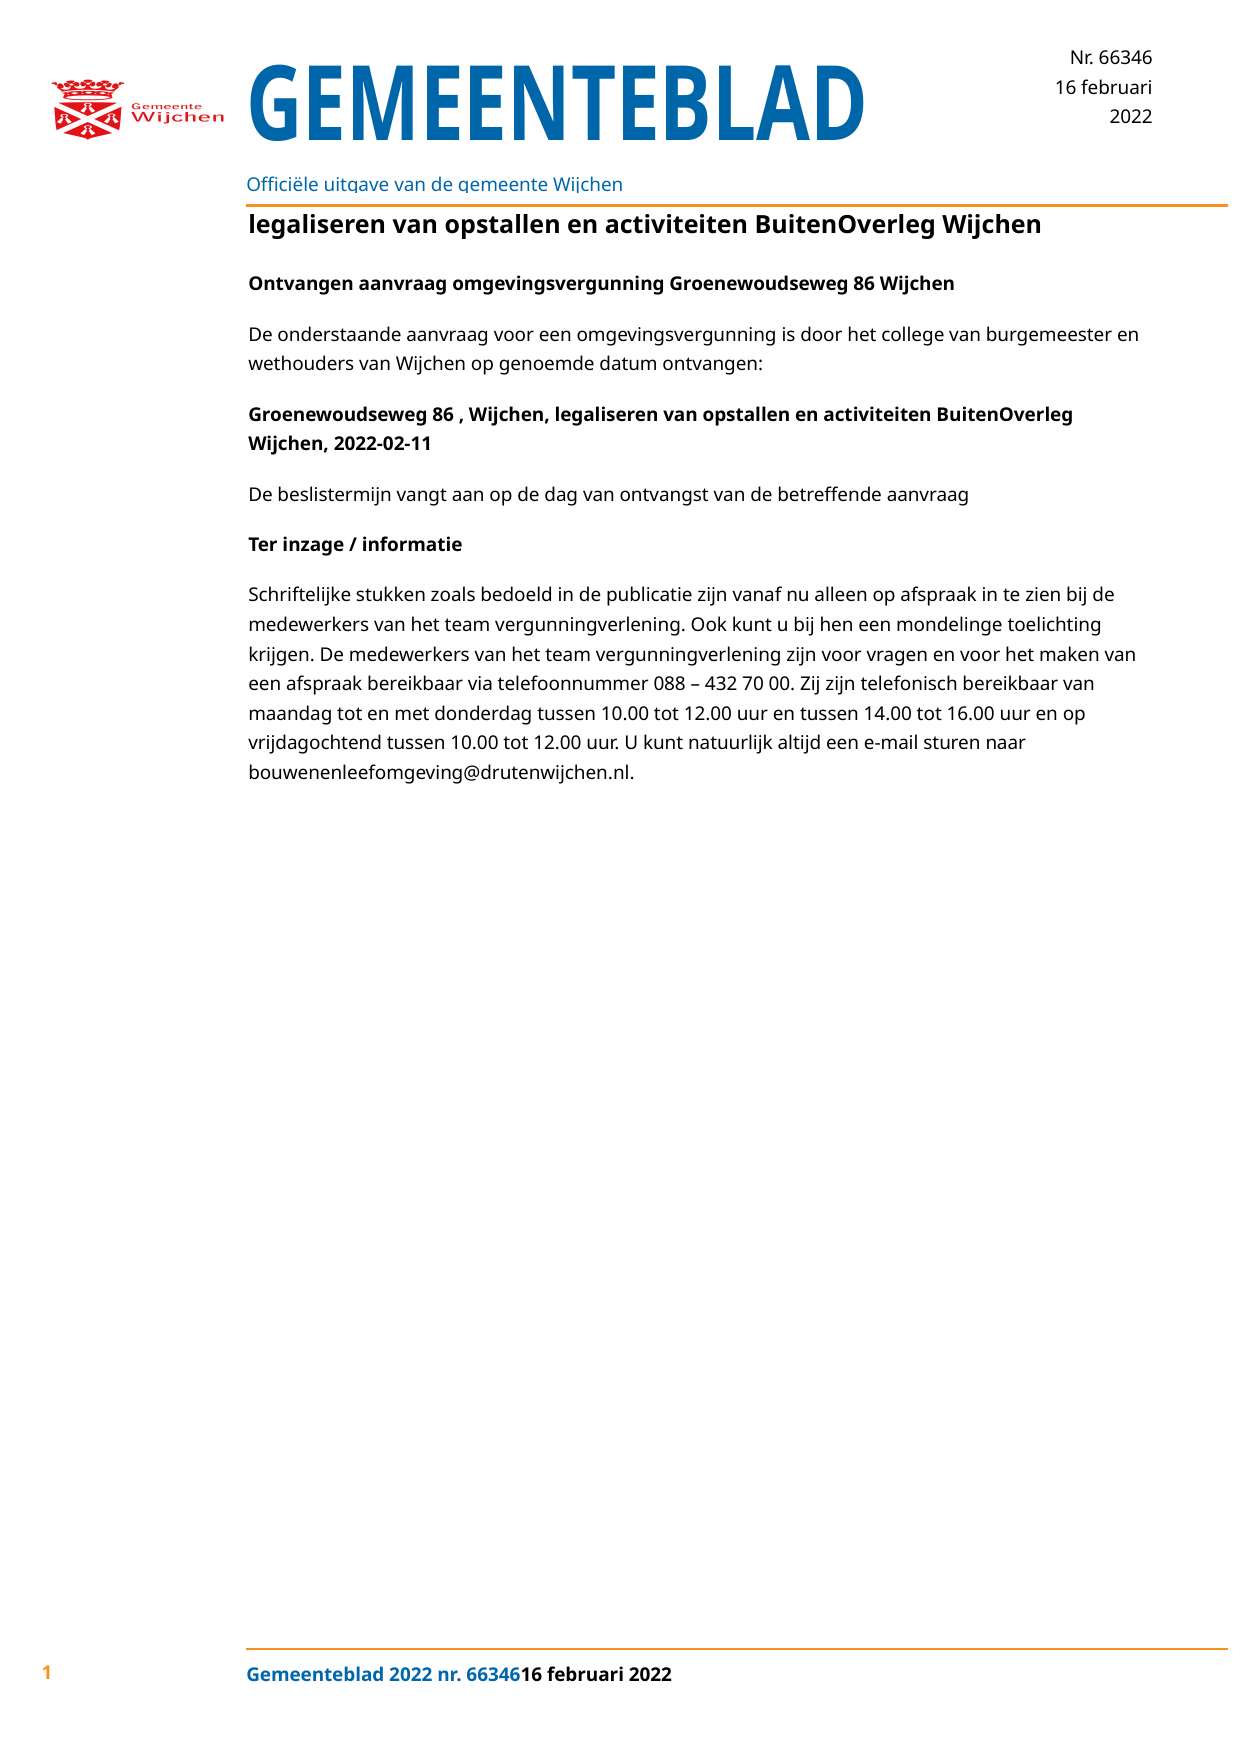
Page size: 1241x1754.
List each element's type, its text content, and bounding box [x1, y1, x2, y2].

picture [41, 47, 231, 172]
text Ontvangen aanvraag omgevingsvergunning Groenewoudseweg 86 Wijchen [248, 270, 1152, 296]
text Ter inzage / informatie [248, 531, 1152, 557]
text Groenewoudseweg 86 , Wijchen, legaliseren van opstallen en activiteiten BuitenOverleg Wijchen, 2022-02-11 [248, 401, 1152, 456]
text legaliseren van opstallen en activiteiten BuitenOverleg Wijchen [248, 207, 1152, 241]
text Schriftelijke stukken zoals bedoeld in de publicatie zijn vanaf nu alleen op afspraak in te zien bij de medewerkers van het team vergunningverlening. Ook kunt u bij hen een mondelinge toelichting krijgen. De medewerkers van het team vergunningverlening zijn voor vragen en voor het maken van een afspraak bereikbaar via telefoonnummer 088 – 432 70 00. Zij zijn telefonisch bereikbaar van maandag tot en met donderdag tussen 10.00 tot 12.00 uur en tussen 14.00 tot 16.00 uur en op vrijdagochtend tussen 10.00 tot 12.00 uur. U kunt natuurlijk altijd een e-mail sturen naar bouwenenleefomgeving@drutenwijchen.nl. [248, 582, 1152, 785]
text De beslistermijn vangt aan op de dag van ontvangst van de betreffende aanvraag [248, 481, 1152, 506]
text De onderstaande aanvraag voor een omgevingsvergunning is door het college van burgemeester en wethouders van Wijchen op genoemde datum ontvangen: [248, 321, 1152, 376]
